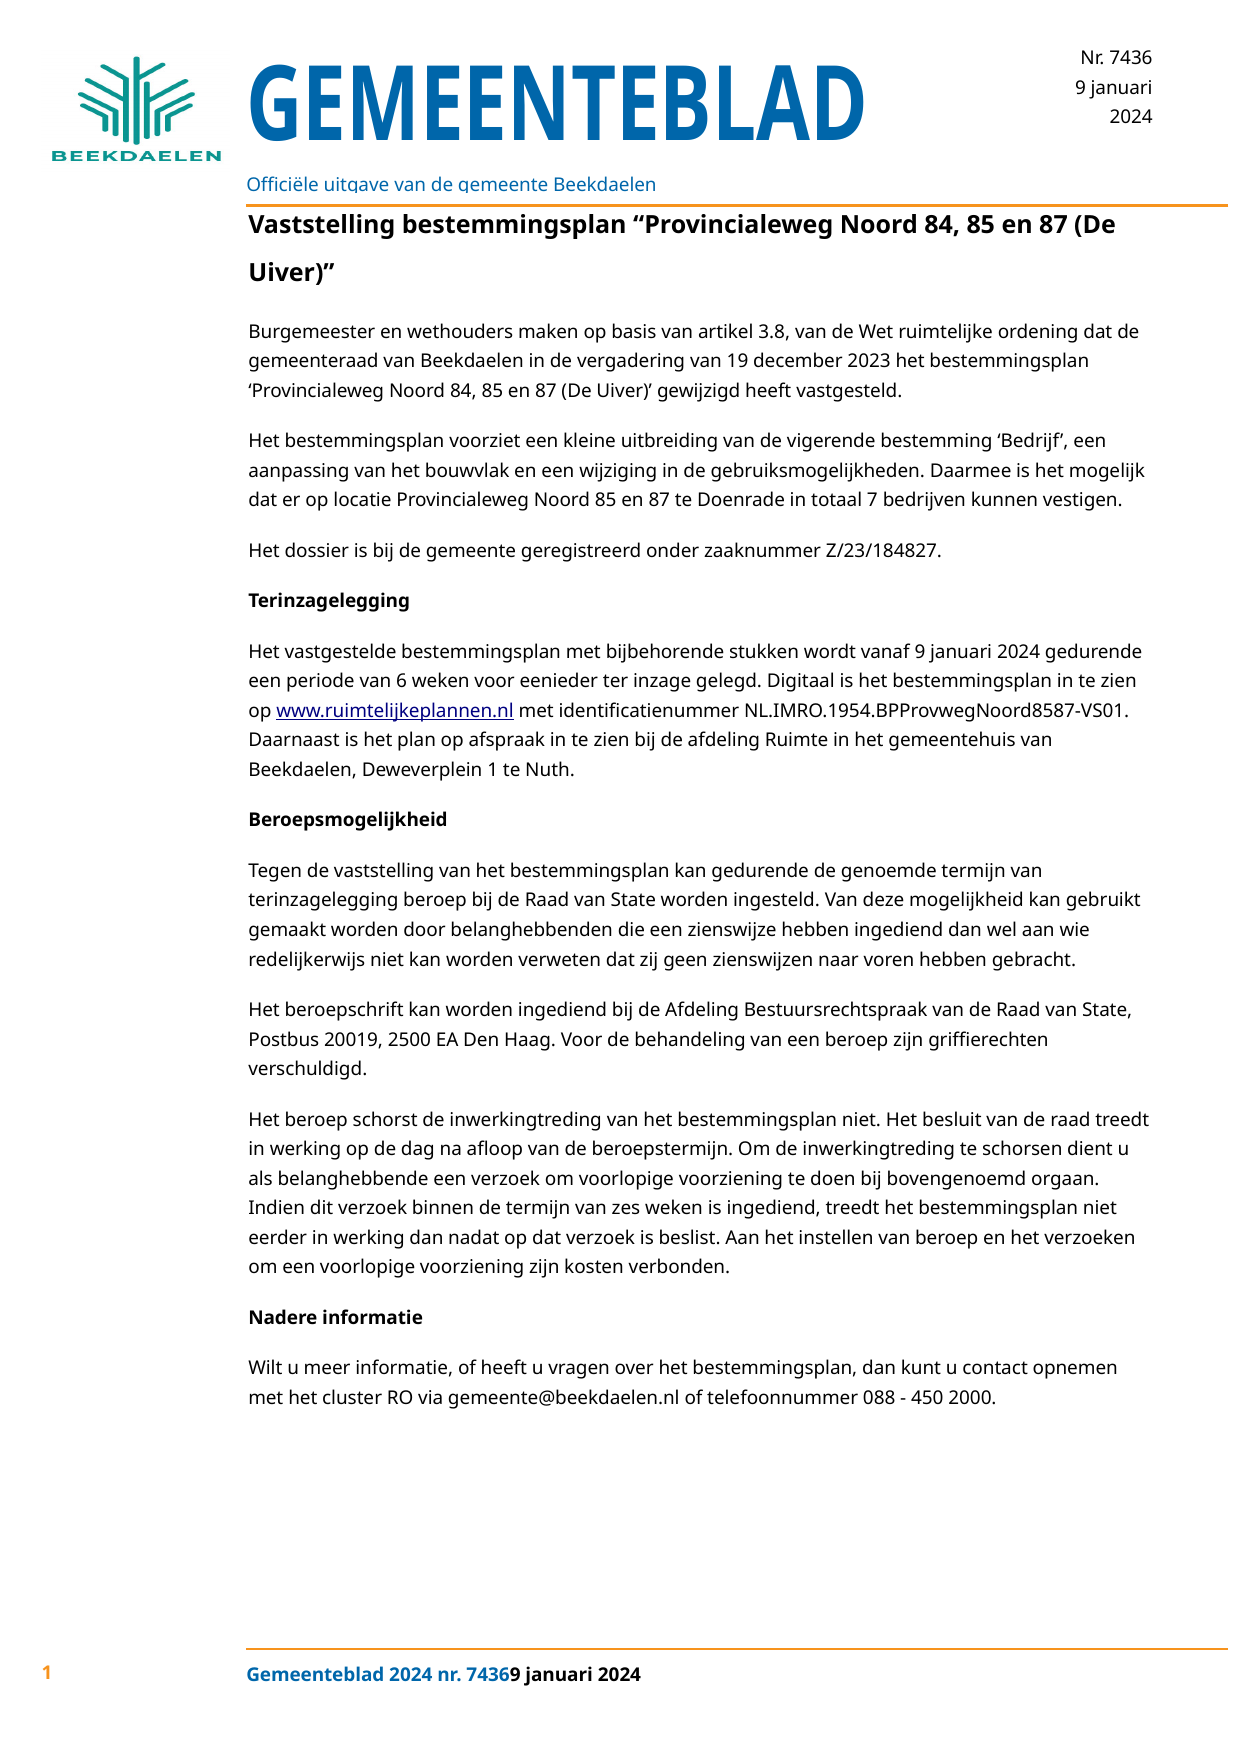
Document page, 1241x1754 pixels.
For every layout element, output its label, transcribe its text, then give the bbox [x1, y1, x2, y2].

text Tegen de vaststelling van het bestemmingsplan kan gedurende de genoemde termijn van terinzagelegging beroep bij de Raad van State worden ingesteld. Van deze mogelijkheid kan gebruikt gemaakt worden door belanghebbenden die een zienswijze hebben ingediend dan wel aan wie redelijkerwijs niet kan worden verweten dat zij geen zienswijzen naar voren hebben gebracht. [248, 857, 1152, 972]
text Wilt u meer informatie, of heeft u vragen over het bestemmingsplan, dan kunt u contact opnemen met het cluster RO via gemeente@beekdaelen.nl of telefoonnummer 088 - 450 2000. [248, 1354, 1152, 1410]
text Beroepsmogelijkheid [248, 807, 1152, 832]
text Nadere informatie [248, 1304, 1152, 1330]
text Terinzagelegging [248, 587, 1152, 613]
text Het dossier is bij de gemeente geregistreerd onder zaaknummer Z/23/184827. [248, 537, 1152, 563]
text Vaststelling bestemmingsplan “Provincialeweg Noord 84, 85 en 87 (De Uiver)” [248, 207, 1152, 288]
picture [41, 47, 231, 172]
text Burgemeester en wethouders maken op basis van artikel 3.8, van de Wet ruimtelijke ordening dat de gemeenteraad van Beekdaelen in de vergadering van 19 december 2023 het bestemmingsplan ‘Provincialeweg Noord 84, 85 en 87 (De Uiver)’ gewijzigd heeft vastgesteld. [248, 318, 1152, 403]
text Het bestemmingsplan voorziet een kleine uitbreiding van de vigerende bestemming ‘Bedrijf’, een aanpassing van het bouwvlak en een wijziging in de gebruiksmogelijkheden. Daarmee is het mogelijk dat er op locatie Provincialeweg Noord 85 en 87 te Doenrade in totaal 7 bedrijven kunnen vestigen. [248, 427, 1152, 512]
text Het beroepschrift kan worden ingediend bij de Afdeling Bestuursrechtspraak van de Raad van State, Postbus 20019, 2500 EA Den Haag. Voor de behandeling van een beroep zijn griffierechten verschuldigd. [248, 996, 1152, 1081]
text Het beroep schorst de inwerkingtreding van het bestemmingsplan niet. Het besluit van de raad treedt in werking op de dag na afloop van de beroepstermijn. Om de inwerkingtreding te schorsen dient u als belanghebbende een verzoek om voorlopige voorziening te doen bij bovengenoemd orgaan. Indien dit verzoek binnen de termijn van zes weken is ingediend, treedt het bestemmingsplan niet eerder in werking dan nadat op dat verzoek is beslist. Aan het instellen van beroep en het verzoeken om een voorlopige voorziening zijn kosten verbonden. [248, 1106, 1152, 1279]
text Het vastgestelde bestemmingsplan met bijbehorende stukken wordt vanaf 9 januari 2024 gedurende een periode van 6 weken voor eenieder ter inzage gelegd. Digitaal is het bestemmingsplan in te zien op www.ruimtelijkeplannen.nl met identificatienummer NL.IMRO.1954.BPProvwegNoord8587-VS01. Daarnaast is het plan op afspraak in te zien bij de afdeling Ruimte in het gemeentehuis van Beekdaelen, Deweverplein 1 te Nuth. [248, 638, 1152, 782]
